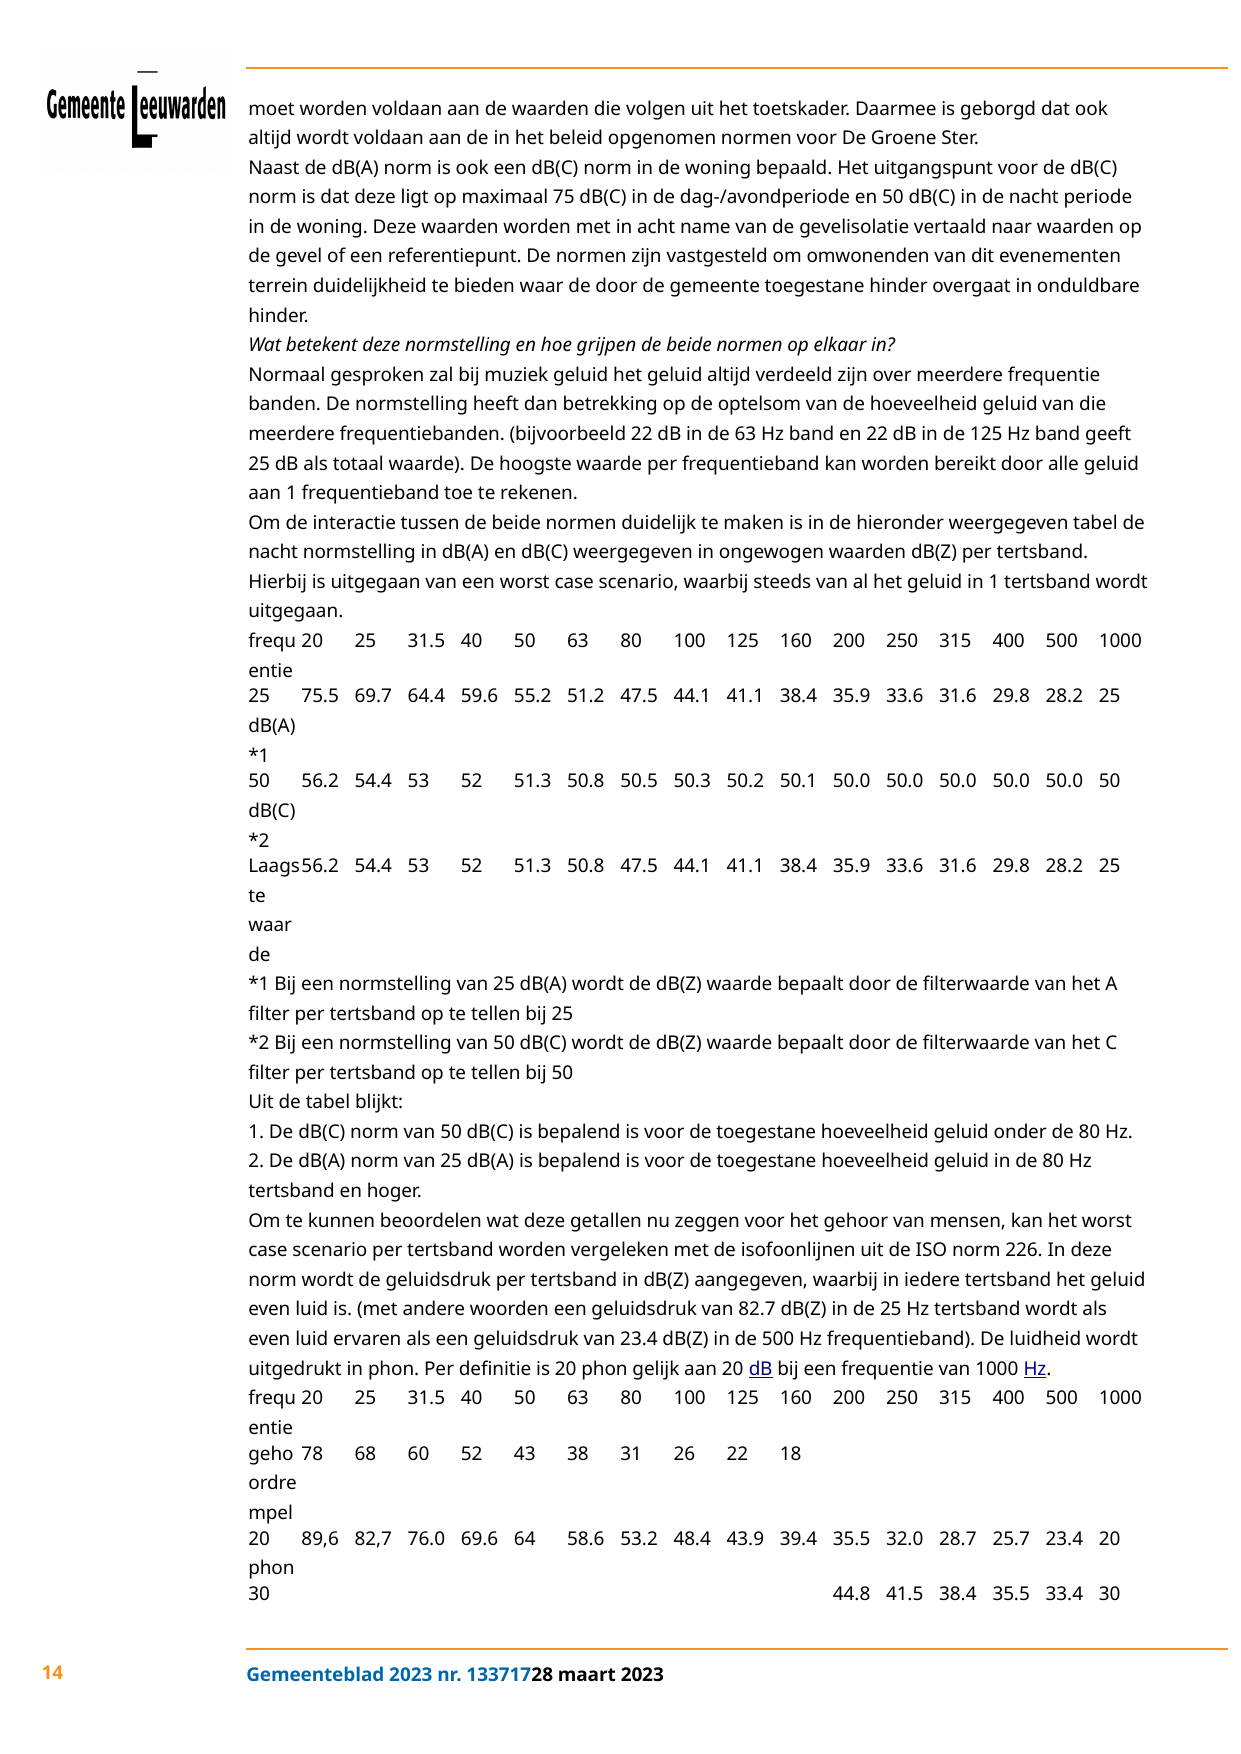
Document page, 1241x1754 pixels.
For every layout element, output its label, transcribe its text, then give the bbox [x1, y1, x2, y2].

table_cell 28.7 [939, 1525, 992, 1580]
table_header 315 [939, 1385, 992, 1440]
table_cell 25 [1099, 683, 1152, 768]
text *2 Bij een normstelling van 50 dB(C) wordt de dB(Z) waarde bepaalt door de filterwaarde van het C filter per tertsband op te tellen bij 50 [248, 1029, 1152, 1085]
table_cell 51.2 [567, 683, 620, 768]
table_cell 75.5 [301, 683, 354, 768]
table_cell 28.2 [1045, 853, 1098, 967]
table_cell 64 [514, 1525, 567, 1580]
table_cell 54.4 [354, 853, 407, 967]
table_cell 56.2 [301, 853, 354, 967]
table_header 40 [461, 1385, 514, 1440]
table_cell 69.6 [461, 1525, 514, 1580]
text moet worden voldaan aan de waarden die volgen uit het toetskader. Daarmee is geborgd dat ook altijd wordt voldaan aan de in het beleid opgenomen normen voor De Groene Ster. [248, 95, 1152, 150]
table_cell 38.4 [780, 853, 833, 967]
table_cell 51.3 [514, 853, 567, 967]
table_cell [620, 1580, 673, 1606]
table_header frequentie [248, 1385, 301, 1440]
table_cell 28.2 [1045, 683, 1098, 768]
table_header 1000 [1099, 1385, 1152, 1440]
table_cell 31.6 [939, 853, 992, 967]
table_cell 38 [567, 1440, 620, 1525]
table_header 315 [939, 628, 992, 683]
table_cell 41.1 [726, 853, 779, 967]
table_cell 30 [248, 1580, 301, 1606]
text Om de interactie tussen de beide normen duidelijk te maken is in de hieronder weergegeven tabel de nacht normstelling in dB(A) en dB(C) weergegeven in ongewogen waarden dB(Z) per tertsband. Hierbij is uitgegaan van een worst case scenario, waarbij steeds van al het geluid in 1 tertsband wordt uitgegaan. [248, 509, 1152, 623]
table_cell 25 [1099, 853, 1152, 967]
table_header 200 [833, 628, 886, 683]
table_cell 33.6 [886, 683, 939, 768]
table_header 50 [514, 628, 567, 683]
table_cell 55.2 [514, 683, 567, 768]
table_cell 23.4 [1045, 1525, 1098, 1580]
table_header 25 [354, 1385, 407, 1440]
table_cell 35.9 [833, 683, 886, 768]
table_header 63 [567, 1385, 620, 1440]
table_cell 32.0 [886, 1525, 939, 1580]
table_header frequentie [248, 628, 301, 683]
table_cell [833, 1440, 886, 1525]
table_cell 50.0 [833, 768, 886, 852]
text Naast de dB(A) norm is ook een dB(C) norm in de woning bepaald. Het uitgangspunt voor de dB(C) norm is dat deze ligt op maximaal 75 dB(C) in de dag-/avondperiode en 50 dB(C) in de nacht periode in de woning. Deze waarden worden met in acht name van de gevelisolatie vertaald naar waarden op de gevel of een referentiepunt. De normen zijn vastgesteld om omwonenden van dit evenementen terrein duidelijkheid te bieden waar de door de gemeente toegestane hinder overgaat in onduldbare hinder. [248, 154, 1152, 328]
table_cell 47.5 [620, 683, 673, 768]
table_cell [726, 1580, 779, 1606]
table_cell [1099, 1440, 1152, 1525]
table_header 250 [886, 1385, 939, 1440]
table_cell 78 [301, 1440, 354, 1525]
table_cell 59.6 [461, 683, 514, 768]
table_cell 60 [408, 1440, 461, 1525]
table_cell 43 [514, 1440, 567, 1525]
table_cell 30 [1099, 1580, 1152, 1606]
table_header 500 [1045, 1385, 1098, 1440]
table_cell [514, 1580, 567, 1606]
table_cell 52 [461, 853, 514, 967]
table_header 500 [1045, 628, 1098, 683]
table_header 160 [780, 1385, 833, 1440]
table_cell 58.6 [567, 1525, 620, 1580]
table_cell 29.8 [992, 683, 1045, 768]
table_cell 50.3 [673, 768, 726, 852]
table_cell 52 [461, 768, 514, 852]
table_cell Laagste waarde [248, 853, 301, 967]
table_cell [939, 1440, 992, 1525]
table_cell 33.4 [1045, 1580, 1098, 1606]
table_cell 35.5 [833, 1525, 886, 1580]
table_header 20 [301, 1385, 354, 1440]
table_header 125 [726, 628, 779, 683]
text Om te kunnen beoordelen wat deze getallen nu zeggen voor het gehoor van mensen, kan het worst case scenario per tertsband worden vergeleken met de isofoonlijnen uit de ISO norm 226. In deze norm wordt de geluidsdruk per tertsband in dB(Z) aangegeven, waarbij in iedere tertsband het geluid even luid is. (met andere woorden een geluidsdruk van 82.7 dB(Z) in de 25 Hz tertsband wordt als even luid ervaren als een geluidsdruk van 23.4 dB(Z) in de 500 Hz frequentieband). De luidheid wordt uitgedrukt in phon. Per definitie is 20 phon gelijk aan 20 dB bij een frequentie van 1000 Hz. [248, 1207, 1152, 1381]
picture [41, 47, 231, 172]
table_cell 25 dB(A) *1 [248, 683, 301, 768]
table_cell 89,6 [301, 1525, 354, 1580]
table_cell [992, 1440, 1045, 1525]
table_header 31.5 [408, 628, 461, 683]
table_cell 50.2 [726, 768, 779, 852]
table_header 160 [780, 628, 833, 683]
table_cell 50.0 [1045, 768, 1098, 852]
table_cell 50.1 [780, 768, 833, 852]
table_cell 52 [461, 1440, 514, 1525]
table_header 200 [833, 1385, 886, 1440]
table_cell 25.7 [992, 1525, 1045, 1580]
table_cell 38.4 [939, 1580, 992, 1606]
text Wat betekent deze normstelling en hoe grijpen de beide normen op elkaar in? [248, 331, 1152, 357]
table_header 400 [992, 1385, 1045, 1440]
table_cell 35.5 [992, 1580, 1045, 1606]
table_cell [461, 1580, 514, 1606]
table_cell 18 [780, 1440, 833, 1525]
table_cell 50 dB(C) *2 [248, 768, 301, 852]
table_cell 50.8 [567, 768, 620, 852]
table_header 63 [567, 628, 620, 683]
table_cell 31 [620, 1440, 673, 1525]
table_cell 82,7 [354, 1525, 407, 1580]
table_cell 26 [673, 1440, 726, 1525]
table_cell 69.7 [354, 683, 407, 768]
table_cell 38.4 [780, 683, 833, 768]
text 1. De dB(C) norm van 50 dB(C) is bepalend is voor de toegestane hoeveelheid geluid onder de 80 Hz. 2. De dB(A) norm van 25 dB(A) is bepalend is voor de toegestane hoeveelheid geluid in de 80 Hz tertsband en hoger. [248, 1118, 1152, 1203]
table_cell 31.6 [939, 683, 992, 768]
table_cell 44.1 [673, 853, 726, 967]
table_cell [301, 1580, 354, 1606]
table_cell 39.4 [780, 1525, 833, 1580]
text *1 Bij een normstelling van 25 dB(A) wordt de dB(Z) waarde bepaalt door de filterwaarde van het A filter per tertsband op te tellen bij 25 [248, 970, 1152, 1026]
table_cell 41.5 [886, 1580, 939, 1606]
table_cell 22 [726, 1440, 779, 1525]
table_cell 44.1 [673, 683, 726, 768]
table_cell 53.2 [620, 1525, 673, 1580]
table_header 50 [514, 1385, 567, 1440]
table_cell [567, 1580, 620, 1606]
text Uit de tabel blijkt: [248, 1088, 1152, 1114]
table_header 100 [673, 1385, 726, 1440]
table_header 400 [992, 628, 1045, 683]
table_cell 50.5 [620, 768, 673, 852]
table_cell [886, 1440, 939, 1525]
table_cell 76.0 [408, 1525, 461, 1580]
table_cell 64.4 [408, 683, 461, 768]
table_header 40 [461, 628, 514, 683]
table_cell [354, 1580, 407, 1606]
table_cell [780, 1580, 833, 1606]
table_header 80 [620, 628, 673, 683]
table_header 250 [886, 628, 939, 683]
table_header 80 [620, 1385, 673, 1440]
table_header 20 [301, 628, 354, 683]
table_cell 33.6 [886, 853, 939, 967]
table_cell 51.3 [514, 768, 567, 852]
table_header 125 [726, 1385, 779, 1440]
table_cell 53 [408, 853, 461, 967]
table_cell [1045, 1440, 1098, 1525]
table_header 100 [673, 628, 726, 683]
table_cell 44.8 [833, 1580, 886, 1606]
table_cell 50 [1099, 768, 1152, 852]
table_cell 29.8 [992, 853, 1045, 967]
table_cell [673, 1580, 726, 1606]
table_cell 53 [408, 768, 461, 852]
table_cell 20 [1099, 1525, 1152, 1580]
table_cell 50.0 [992, 768, 1045, 852]
table_cell 56.2 [301, 768, 354, 852]
table_cell 41.1 [726, 683, 779, 768]
table_cell 50.0 [939, 768, 992, 852]
table_cell 48.4 [673, 1525, 726, 1580]
table_header 25 [354, 628, 407, 683]
table_cell 20 phon [248, 1525, 301, 1580]
table_cell gehoordrempel [248, 1440, 301, 1525]
table_cell 50.8 [567, 853, 620, 967]
table_cell 47.5 [620, 853, 673, 967]
table_cell 68 [354, 1440, 407, 1525]
table_cell 35.9 [833, 853, 886, 967]
text Normaal gesproken zal bij muziek geluid het geluid altijd verdeeld zijn over meerdere frequentie banden. De normstelling heeft dan betrekking op de optelsom van de hoeveelheid geluid van die meerdere frequentiebanden. (bijvoorbeeld 22 dB in de 63 Hz band en 22 dB in de 125 Hz band geeft 25 dB als totaal waarde). De hoogste waarde per frequentieband kan worden bereikt door alle geluid aan 1 frequentieband toe te rekenen. [248, 361, 1152, 505]
table_cell 54.4 [354, 768, 407, 852]
table_header 31.5 [408, 1385, 461, 1440]
table_cell [408, 1580, 461, 1606]
table_cell 50.0 [886, 768, 939, 852]
table_header 1000 [1099, 628, 1152, 683]
table_cell 43.9 [726, 1525, 779, 1580]
